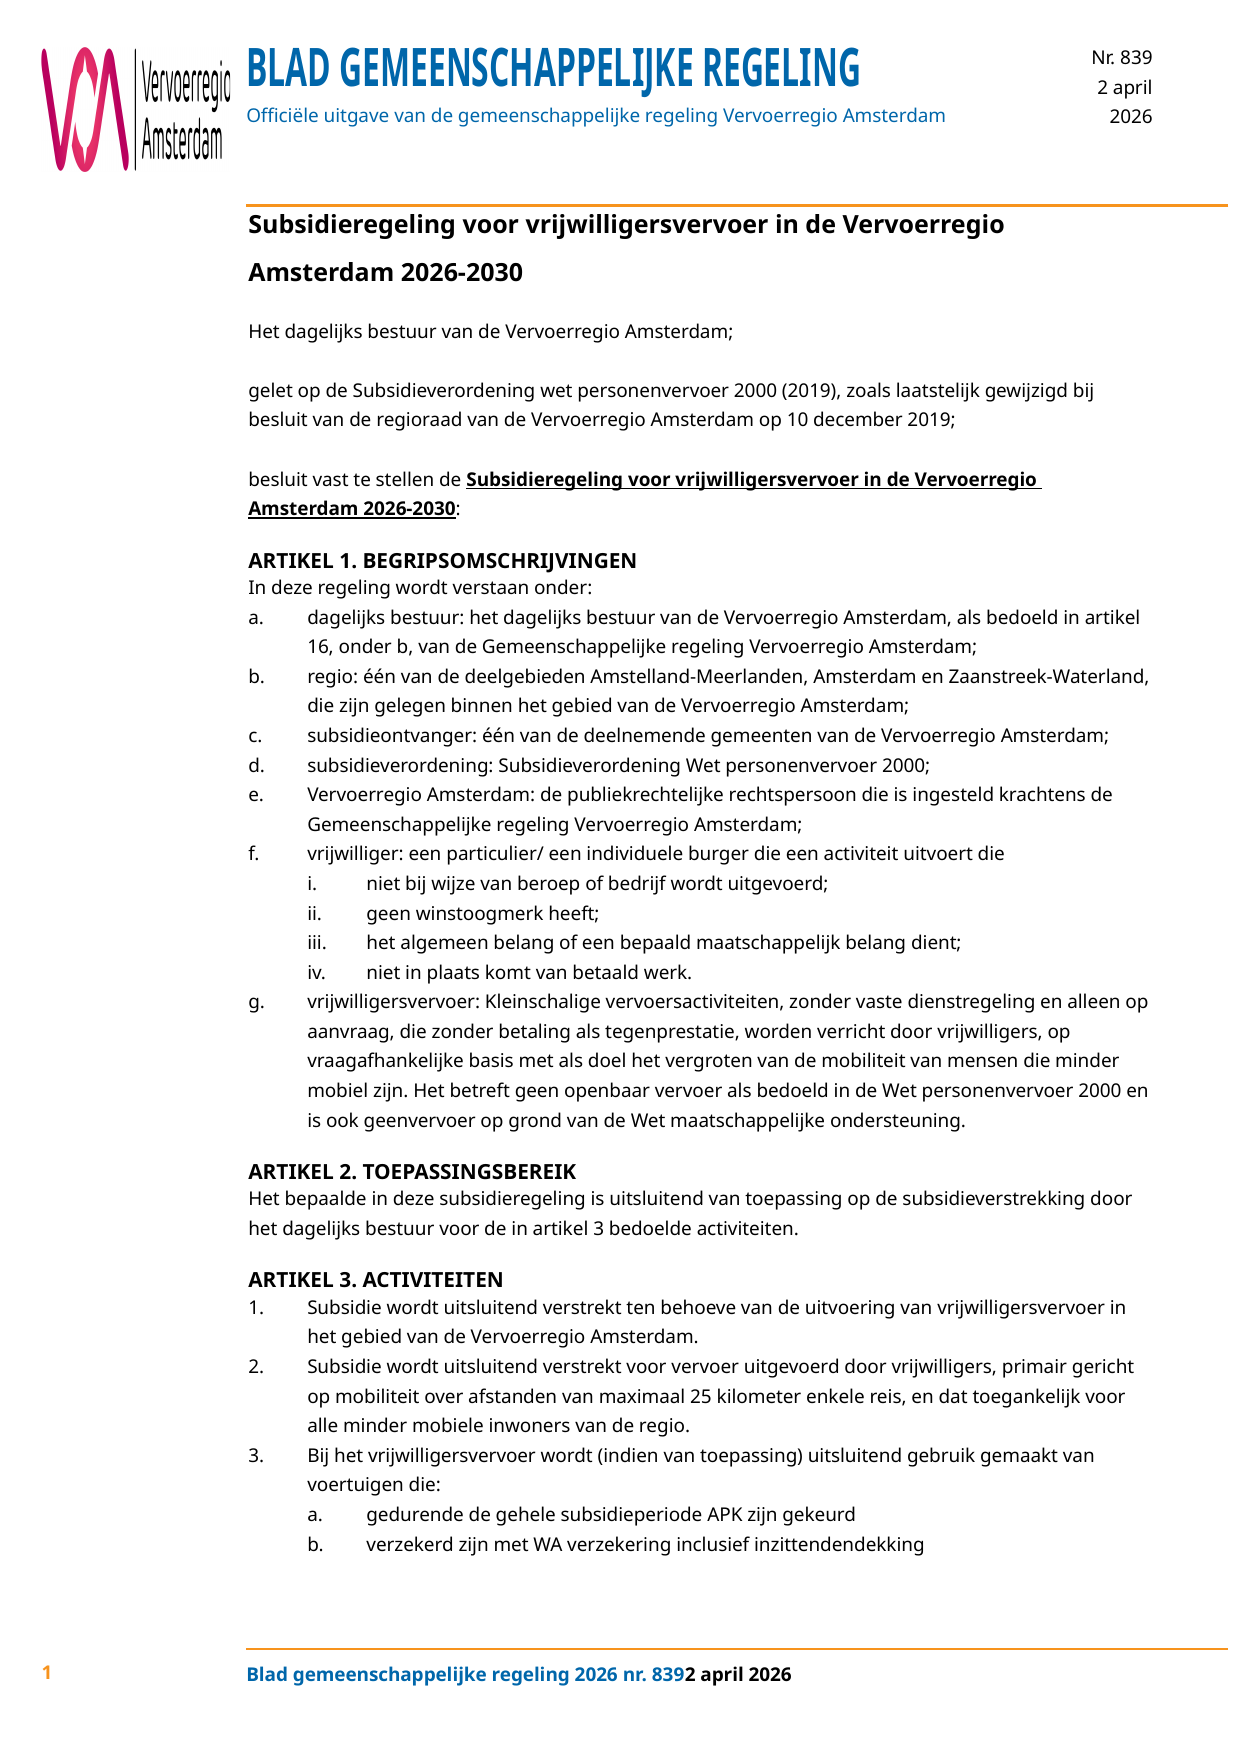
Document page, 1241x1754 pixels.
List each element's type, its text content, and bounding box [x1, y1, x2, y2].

list verzekerd zijn met WA verzekering inclusief inzittendendekking [307, 1531, 1152, 1556]
text Het bepaalde in deze subsidieregeling is uitsluitend van toepassing op de subsidieverstrekking door het dagelijks bestuur voor de in artikel 3 bedoelde activiteiten. [248, 1186, 1152, 1241]
list subsidieontvanger: één van de deelnemende gemeenten van de Vervoerregio Amsterdam; [248, 722, 1152, 748]
text gelet op de Subsidieverordening wet personenvervoer 2000 (2019), zoals laatstelijk gewijzigd bij besluit van de regioraad van de Vervoerregio Amsterdam op 10 december 2019; [248, 377, 1152, 432]
text ARTIKEL 2. TOEPASSINGSBEREIK [248, 1157, 1152, 1186]
list Subsidie wordt uitsluitend verstrekt voor vervoer uitgevoerd door vrijwilligers, primair gericht op mobiliteit over afstanden van maximaal 25 kilometer enkele reis, en dat toegankelijk voor alle minder mobiele inwoners van de regio. [248, 1353, 1152, 1438]
text besluit vast te stellen de Subsidieregeling voor vrijwilligersvervoer in de Vervoerregio Amsterdam 2026-2030: [248, 466, 1152, 521]
list regio: één van de deelgebieden Amstelland-Meerlanden, Amsterdam en Zaanstreek-Waterland, die zijn gelegen binnen het gebied van de Vervoerregio Amsterdam; [248, 663, 1152, 718]
list Vervoerregio Amsterdam: de publiekrechtelijke rechtspersoon die is ingesteld krachtens de Gemeenschappelijke regeling Vervoerregio Amsterdam; [248, 781, 1152, 837]
list niet bij wijze van beroep of bedrijf wordt uitgevoerd; [307, 870, 1152, 896]
text ARTIKEL 3. ACTIVITEITEN [248, 1266, 1152, 1294]
list gedurende de gehele subsidieperiode APK zijn gekeurd [307, 1501, 1152, 1527]
list subsidieverordening: Subsidieverordening Wet personenvervoer 2000; [248, 752, 1152, 777]
text Het dagelijks bestuur van de Vervoerregio Amsterdam; [248, 318, 1152, 344]
list Bij het vrijwilligersvervoer wordt (indien van toepassing) uitsluitend gebruik gemaakt van voertuigen die: [248, 1442, 1152, 1497]
list geen winstoogmerk heeft; [307, 900, 1152, 925]
text Subsidieregeling voor vrijwilligersvervoer in de Vervoerregio Amsterdam 2026-2030 [248, 207, 1152, 288]
text ARTIKEL 1. BEGRIPSOMSCHRIJVINGEN [248, 546, 1152, 574]
list niet in plaats komt van betaald werk. [307, 959, 1152, 984]
list Subsidie wordt uitsluitend verstrekt ten behoeve van de uitvoering van vrijwilligersvervoer in het gebied van de Vervoerregio Amsterdam. [248, 1294, 1152, 1349]
list vrijwilliger: een particulier/ een individuele burger die een activiteit uitvoert die [248, 841, 1152, 866]
list dagelijks bestuur: het dagelijks bestuur van de Vervoerregio Amsterdam, als bedoeld in artikel 16, onder b, van de Gemeenschappelijke regeling Vervoerregio Amsterdam; [248, 604, 1152, 659]
picture [41, 47, 231, 172]
list vrijwilligersvervoer: Kleinschalige vervoersactiviteiten, zonder vaste dienstregeling en alleen op aanvraag, die zonder betaling als tegenprestatie, worden verricht door vrijwilligers, op vraagafhankelijke basis met als doel het vergroten van de mobiliteit van mensen die minder mobiel zijn. Het betreft geen openbaar vervoer als bedoeld in de Wet personenvervoer 2000 en is ook geenvervoer op grond van de Wet maatschappelijke ondersteuning. [248, 988, 1152, 1132]
text In deze regeling wordt verstaan onder: [248, 574, 1152, 600]
list het algemeen belang of een bepaald maatschappelijk belang dient; [307, 929, 1152, 955]
